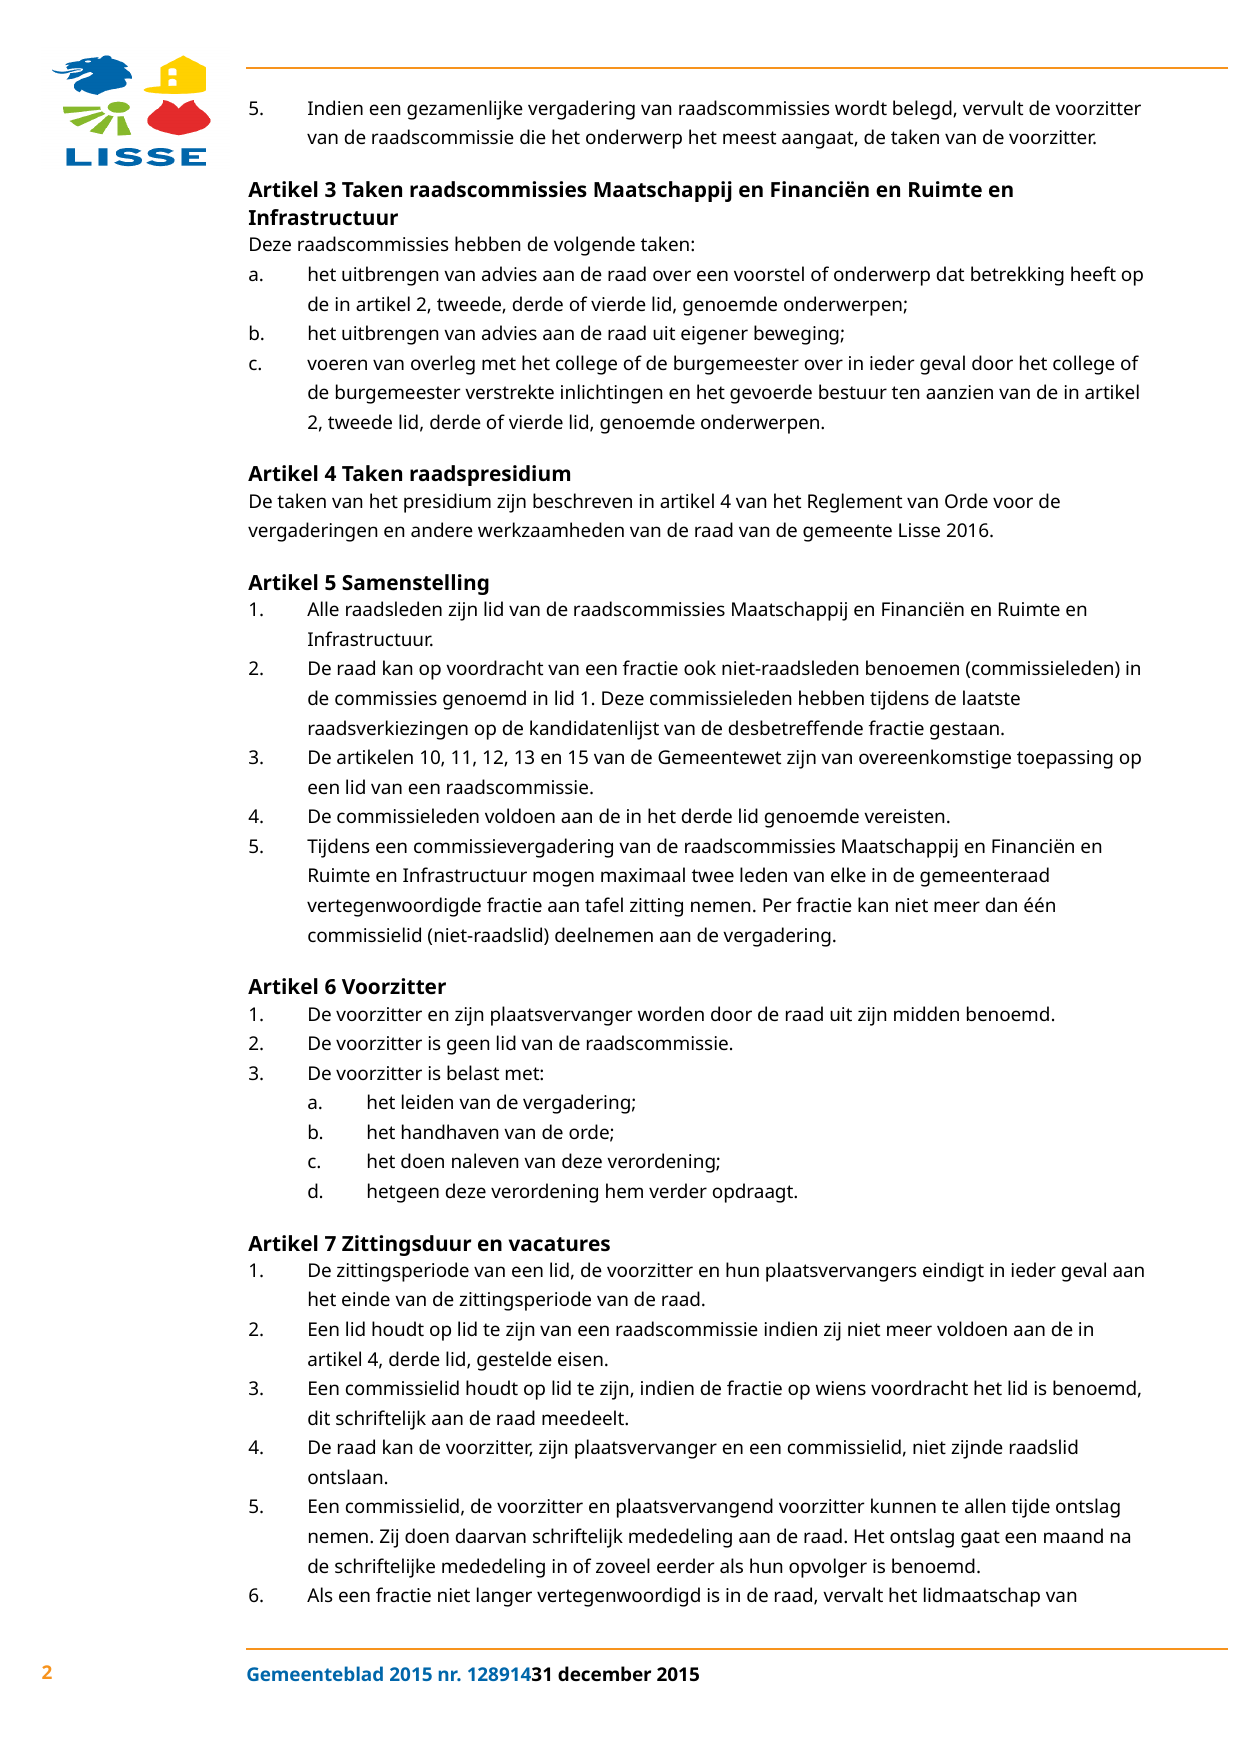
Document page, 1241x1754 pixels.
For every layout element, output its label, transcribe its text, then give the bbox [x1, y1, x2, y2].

list De voorzitter is geen lid van de raadscommissie. [248, 1030, 1152, 1056]
list Alle raadsleden zijn lid van de raadscommissies Maatschappij en Financiën en Ruimte en Infrastructuur. [248, 596, 1152, 652]
list Indien een gezamenlijke vergadering van raadscommissies wordt belegd, vervult de voorzitter van de raadscommissie die het onderwerp het meest aangaat, de taken van de voorzitter. [248, 95, 1152, 150]
list De artikelen 10, 11, 12, 13 en 15 van de Gemeentewet zijn van overeenkomstige toepassing op een lid van een raadscommissie. [248, 744, 1152, 800]
list Een commissielid, de voorzitter en plaatsvervangend voorzitter kunnen te allen tijde ontslag nemen. Zij doen daarvan schriftelijk mededeling aan de raad. Het ontslag gaat een maand na de schriftelijke mededeling in of zoveel eerder als hun opvolger is benoemd. [248, 1494, 1152, 1579]
list voeren van overleg met het college of de burgemeester over in ieder geval door het college of de burgemeester verstrekte inlichtingen en het gevoerde bestuur ten aanzien van de in artikel 2, tweede lid, derde of vierde lid, genoemde onderwerpen. [248, 350, 1152, 435]
list Als een fractie niet langer vertegenwoordigd is in de raad, vervalt het lidmaatschap van [248, 1582, 1152, 1608]
list Een lid houdt op lid te zijn van een raadscommissie indien zij niet meer voldoen aan de in artikel 4, derde lid, gestelde eisen. [248, 1316, 1152, 1372]
text De taken van het presidium zijn beschreven in artikel 4 van het Reglement van Orde voor de vergaderingen en andere werkzaamheden van de raad van de gemeente Lisse 2016. [248, 488, 1152, 543]
list het handhaven van de orde; [307, 1119, 1152, 1145]
list De voorzitter en zijn plaatsvervanger worden door de raad uit zijn midden benoemd. [248, 1001, 1152, 1026]
list hetgeen deze verordening hem verder opdraagt. [307, 1178, 1152, 1204]
list Een commissielid houdt op lid te zijn, indien de fractie op wiens voordracht het lid is benoemd, dit schriftelijk aan de raad meedeelt. [248, 1375, 1152, 1431]
list Tijdens een commissievergadering van de raadscommissies Maatschappij en Financiën en Ruimte en Infrastructuur mogen maximaal twee leden van elke in de gemeenteraad vertegenwoordigde fractie aan tafel zitting nemen. Per fractie kan niet meer dan één commissielid (niet-raadslid) deelnemen aan de vergadering. [248, 833, 1152, 948]
list De zittingsperiode van een lid, de voorzitter en hun plaatsvervangers eindigt in ieder geval aan het einde van de zittingsperiode van de raad. [248, 1257, 1152, 1312]
text Artikel 5 Samenstelling [248, 568, 1152, 596]
text Artikel 3 Taken raadscommissies Maatschappij en Financiën en Ruimte en Infrastructuur [248, 175, 1152, 232]
list De voorzitter is belast met: [248, 1060, 1152, 1086]
list het uitbrengen van advies aan de raad uit eigener beweging; [248, 320, 1152, 346]
text Artikel 7 Zittingsduur en vacatures [248, 1229, 1152, 1257]
list het leiden van de vergadering; [307, 1089, 1152, 1115]
text Deze raadscommissies hebben de volgende taken: [248, 232, 1152, 257]
list De raad kan op voordracht van een fractie ook niet-raadsleden benoemen (commissieleden) in de commissies genoemd in lid 1. Deze commissieleden hebben tijdens de laatste raadsverkiezingen op de kandidatenlijst van de desbetreffende fractie gestaan. [248, 656, 1152, 741]
text Artikel 4 Taken raadspresidium [248, 459, 1152, 488]
text Artikel 6 Voorzitter [248, 972, 1152, 1001]
list het doen naleven van deze verordening; [307, 1149, 1152, 1174]
list het uitbrengen van advies aan de raad over een voorstel of onderwerp dat betrekking heeft op de in artikel 2, tweede, derde of vierde lid, genoemde onderwerpen; [248, 261, 1152, 317]
picture [41, 47, 231, 172]
list De commissieleden voldoen aan de in het derde lid genoemde vereisten. [248, 803, 1152, 829]
list De raad kan de voorzitter, zijn plaatsvervanger en een commissielid, niet zijnde raadslid ontslaan. [248, 1434, 1152, 1490]
